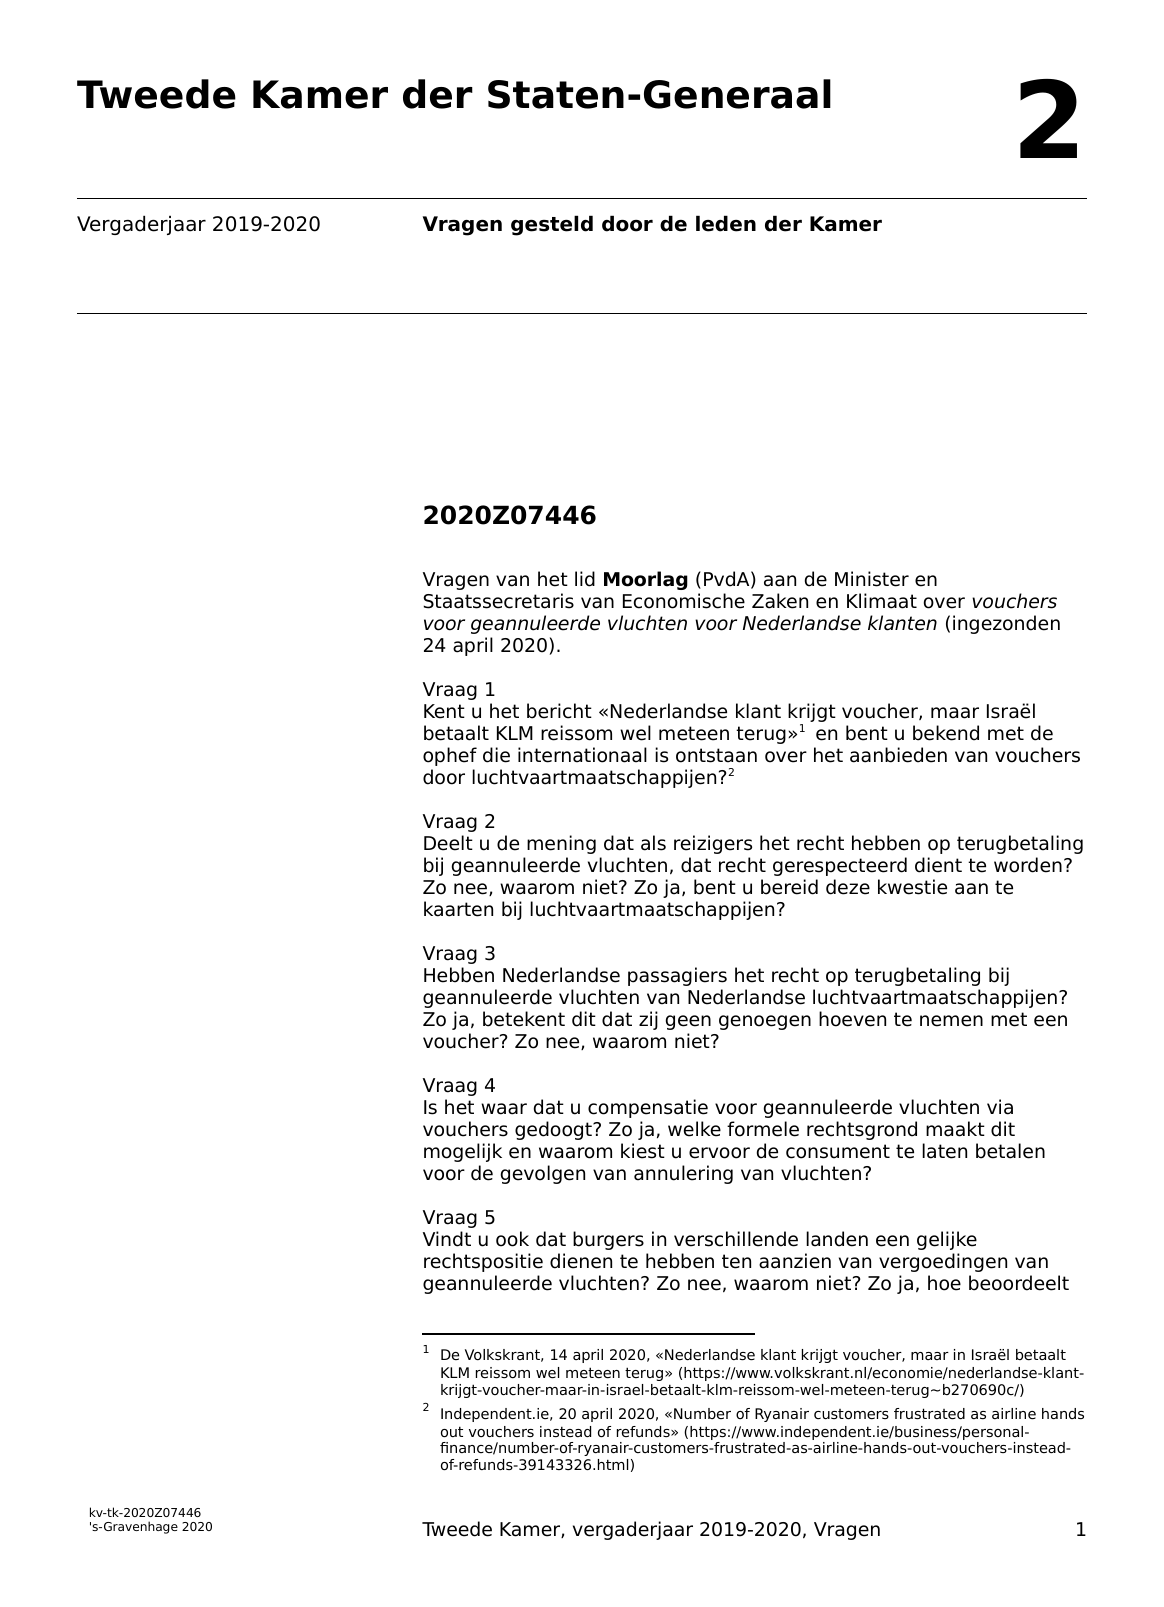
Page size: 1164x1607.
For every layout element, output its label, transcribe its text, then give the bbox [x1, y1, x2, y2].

text Vraag 2 [422, 811, 1087, 833]
text kv-tk-2020Z07446 [88, 1506, 323, 1520]
text Kent u het bericht «Nederlandse klant krijgt voucher, maar Israël betaalt KLM reissom wel meteen terug» en bent u bekend met de ophef die internationaal is ontstaan over het aanbieden van vouchers door luchtvaartmaatschappijen? [422, 701, 1087, 789]
text 2020Z07446 [422, 501, 1087, 531]
text Vindt u ook dat burgers in verschillende landen een gelijke rechtspositie dienen te hebben ten aanzien van vergoedingen van geannuleerde vluchten? Zo nee, waarom niet? Zo ja, hoe beoordeelt [422, 1229, 1087, 1295]
text Hebben Nederlandse passagiers het recht op terugbetaling bij geannuleerde vluchten van Nederlandse luchtvaartmaatschappijen? Zo ja, betekent dit dat zij geen genoegen hoeven te nemen met een voucher? Zo nee, waarom niet? [422, 965, 1087, 1053]
text Vraag 3 [422, 943, 1087, 965]
table_header 2 [886, 59, 1087, 198]
table_header Tweede Kamer der Staten-Generaal [77, 59, 886, 198]
text Vragen van het lid Moorlag (PvdA) aan de Minister en Staatssecretaris van Economische Zaken en Klimaat over vouchers voor geannuleerde vluchten voor Nederlandse klanten (ingezonden 24 april 2020). [422, 569, 1087, 657]
text Vraag 4 [422, 1075, 1087, 1097]
text Vraag 5 [422, 1207, 1087, 1229]
table_cell Vergaderjaar 2019-2020 [77, 199, 422, 313]
text Independent.ie, 20 april 2020, «Number of Ryanair customers frustrated as airline hands out vouchers instead of refunds» (https://www.independent.ie/business/personal-finance/number-of-ryanair-customers-frustrated-as-airline-hands-out-vouchers-instead-of-refunds-39143326.html) [422, 1402, 1087, 1474]
text Is het waar dat u compensatie voor geannuleerde vluchten via vouchers gedoogt? Zo ja, welke formele rechtsgrond maakt dit mogelijk en waarom kiest u ervoor de consument te laten betalen voor de gevolgen van annulering van vluchten? [422, 1097, 1087, 1185]
table_cell Vragen gesteld door de leden der Kamer [422, 199, 1087, 313]
text Vraag 1 [422, 679, 1087, 701]
text 's-Gravenhage 2020 [88, 1520, 323, 1534]
text Deelt u de mening dat als reizigers het recht hebben op terugbetaling bij geannuleerde vluchten, dat recht gerespecteerd dient te worden? Zo nee, waarom niet? Zo ja, bent u bereid deze kwestie aan te kaarten bij luchtvaartmaatschappijen? [422, 833, 1087, 921]
text De Volkskrant, 14 april 2020, «Nederlandse klant krijgt voucher, maar in Israël betaalt KLM reissom wel meteen terug» (https://www.volkskrant.nl/economie/nederlandse-klant-krijgt-voucher-maar-in-israel-betaalt-klm-reissom-wel-meteen-terug~b270690c/) [422, 1343, 1087, 1399]
